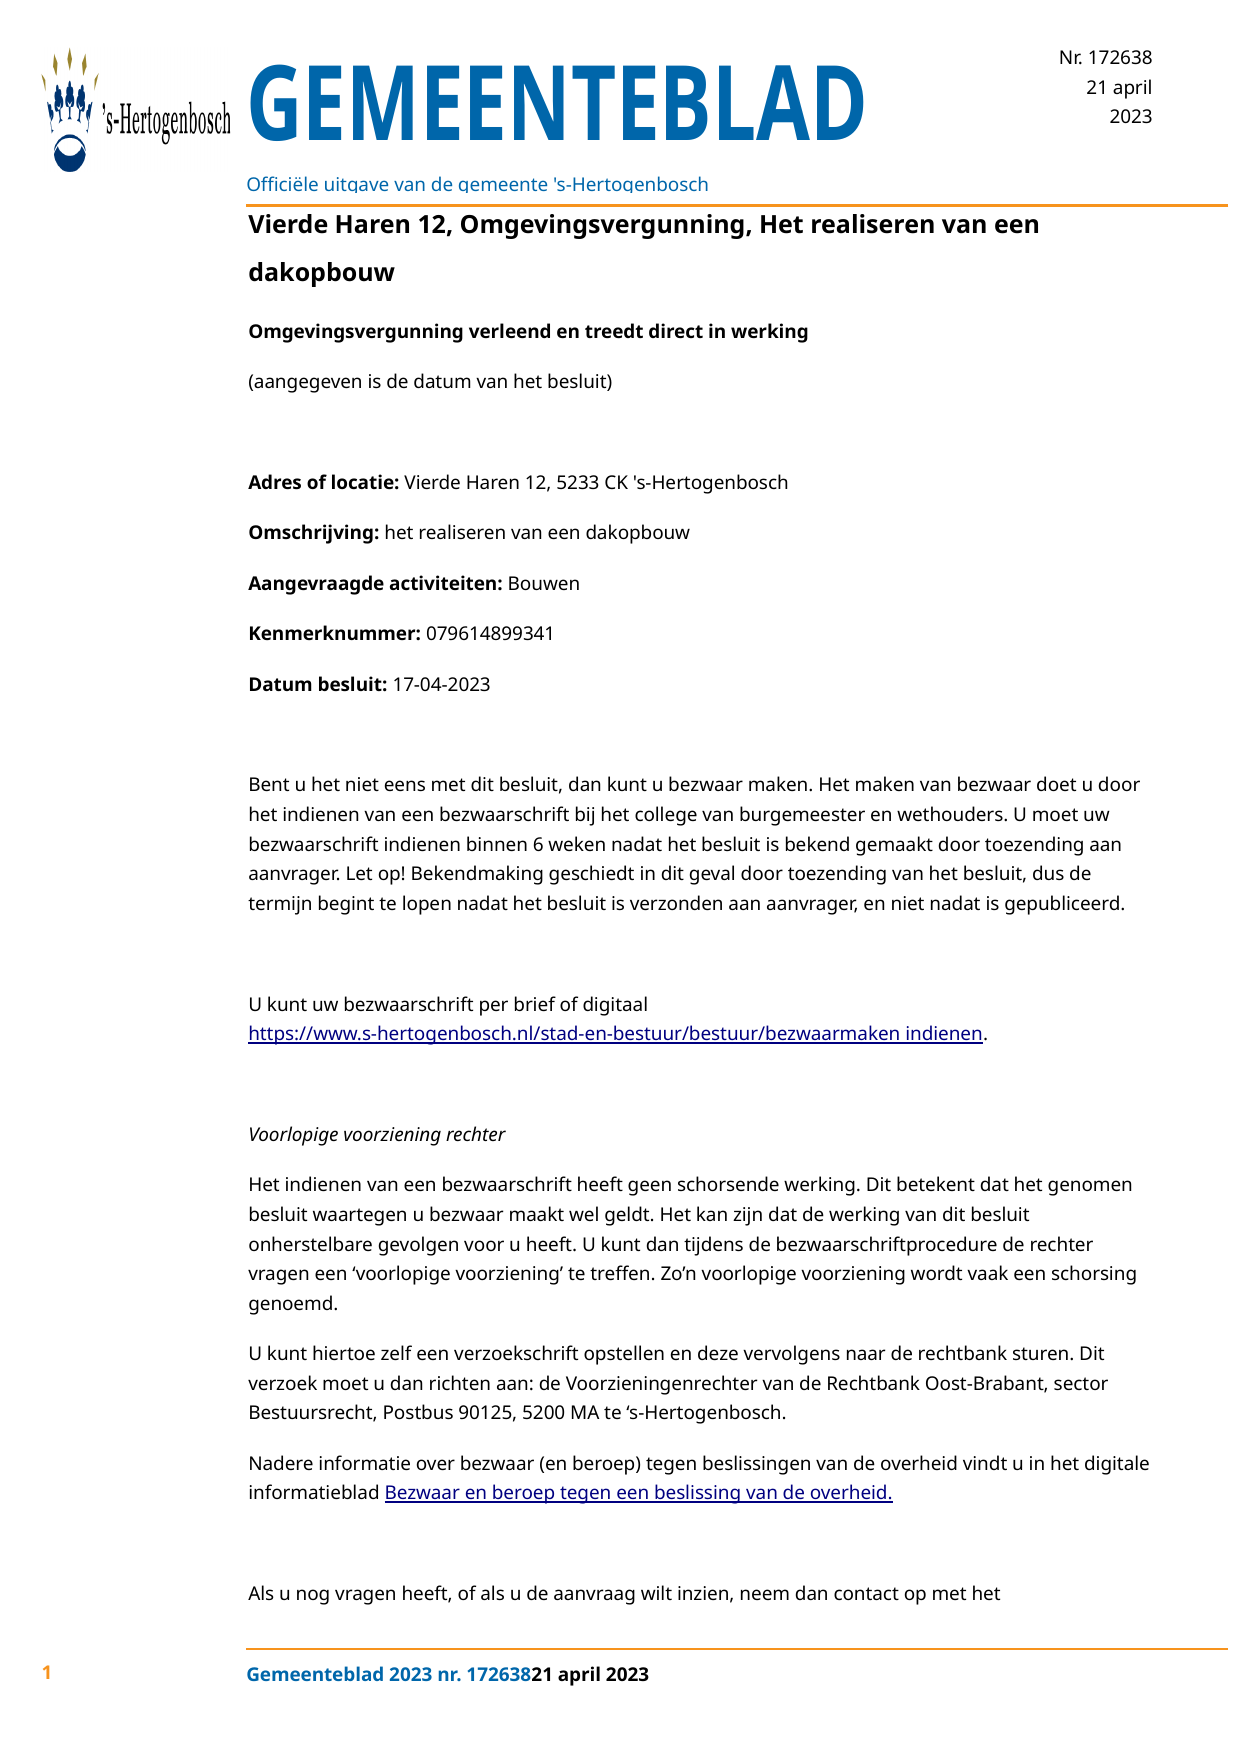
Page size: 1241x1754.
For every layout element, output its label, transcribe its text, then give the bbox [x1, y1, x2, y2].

text Nadere informatie over bezwaar (en beroep) tegen beslissingen van de overheid vindt u in het digitale informatieblad Bezwaar en beroep tegen een beslissing van de overheid. [248, 1450, 1152, 1505]
text U kunt hiertoe zelf een verzoekschrift opstellen en deze vervolgens naar de rechtbank sturen. Dit verzoek moet u dan richten aan: de Voorzieningenrechter van de Rechtbank Oost-Brabant, sector Bestuursrecht, Postbus 90125, 5200 MA te ‘s-Hertogenbosch. [248, 1340, 1152, 1425]
text Omgevingsvergunning verleend en treedt direct in werking [248, 318, 1152, 344]
text Kenmerknummer: 079614899341 [248, 620, 1152, 646]
text (aangegeven is de datum van het besluit) [248, 368, 1152, 394]
text U kunt uw bezwaarschrift per brief of digitaal https://www.s-hertogenbosch.nl/stad-en-bestuur/bestuur/bezwaarmaken indienen. [248, 991, 1152, 1046]
text Aangevraagde activiteiten: Bouwen [248, 570, 1152, 596]
text Datum besluit: 17-04-2023 [248, 671, 1152, 697]
text Omschrijving: het realiseren van een dakopbouw [248, 519, 1152, 545]
text Adres of locatie: Vierde Haren 12, 5233 CK 's-Hertogenbosch [248, 469, 1152, 495]
picture [41, 47, 231, 172]
text Voorlopige voorziening rechter [248, 1121, 1152, 1147]
text Vierde Haren 12, Omgevingsvergunning, Het realiseren van een dakopbouw [248, 207, 1152, 288]
text Bent u het niet eens met dit besluit, dan kunt u bezwaar maken. Het maken van bezwaar doet u door het indienen van een bezwaarschrift bij het college van burgemeester en wethouders. U moet uw bezwaarschrift indienen binnen 6 weken nadat het besluit is bekend gemaakt door toezending aan aanvrager. Let op! Bekendmaking geschiedt in dit geval door toezending van het besluit, dus de termijn begint te lopen nadat het besluit is verzonden aan aanvrager, en niet nadat is gepubliceerd. [248, 772, 1152, 916]
text Als u nog vragen heeft, of als u de aanvraag wilt inzien, neem dan contact op met het [248, 1580, 1152, 1606]
text Het indienen van een bezwaarschrift heeft geen schorsende werking. Dit betekent dat het genomen besluit waartegen u bezwaar maakt wel geldt. Het kan zijn dat de werking van dit besluit onherstelbare gevolgen voor u heeft. U kunt dan tijdens de bezwaarschriftprocedure de rechter vragen een ‘voorlopige voorziening’ te treffen. Zo’n voorlopige voorziening wordt vaak een schorsing genoemd. [248, 1172, 1152, 1316]
